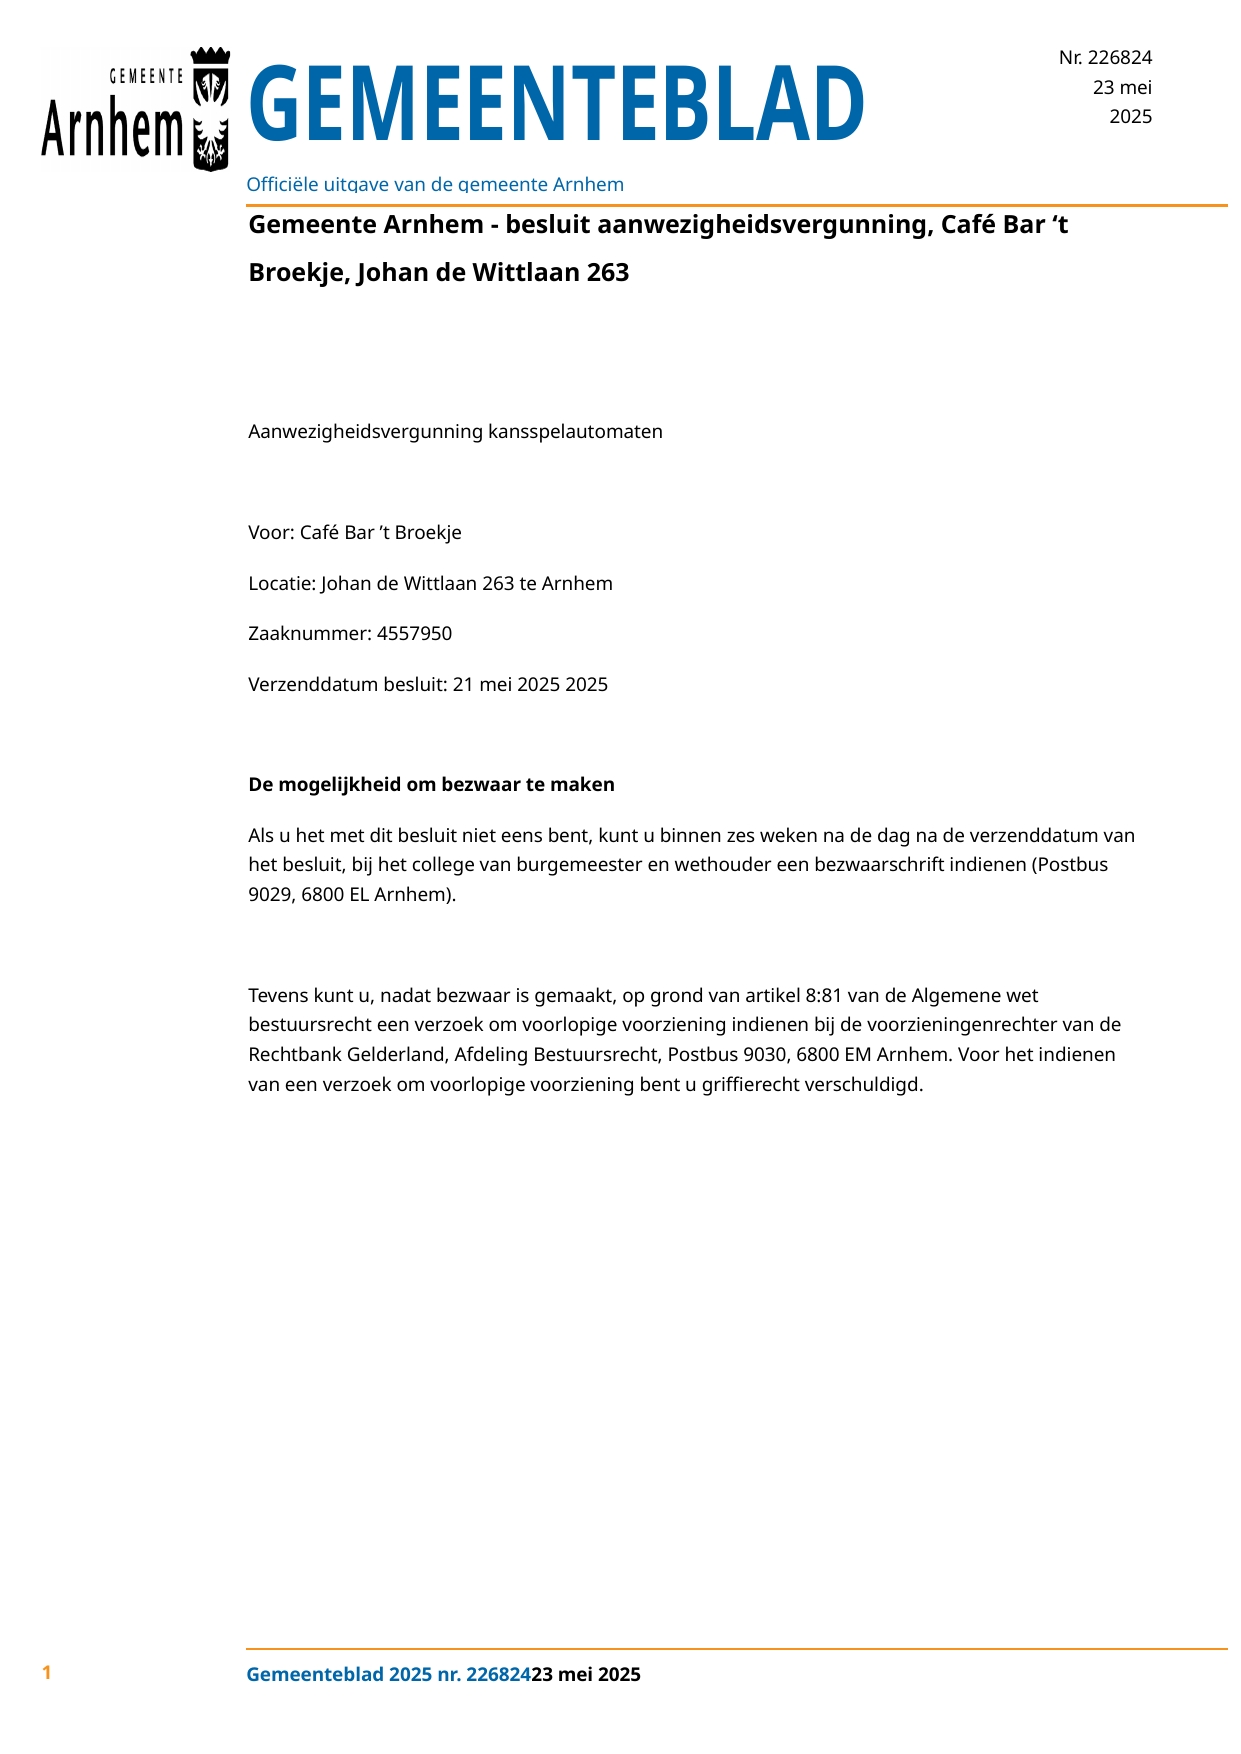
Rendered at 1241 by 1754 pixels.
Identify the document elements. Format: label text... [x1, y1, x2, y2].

text De mogelijkheid om bezwaar te maken [248, 772, 1152, 797]
picture [41, 47, 231, 172]
text Als u het met dit besluit niet eens bent, kunt u binnen zes weken na de dag na de verzenddatum van het besluit, bij het college van burgemeester en wethouder een bezwaarschrift indienen (Postbus 9029, 6800 EL Arnhem). [248, 822, 1152, 907]
text Verzenddatum besluit: 21 mei 2025 2025 [248, 671, 1152, 697]
text Voor: Café Bar ’t Broekje [248, 519, 1152, 545]
text Gemeente Arnhem - besluit aanwezigheidsvergunning, Café Bar ‘t Broekje, Johan de Wittlaan 263 [248, 207, 1152, 288]
text Tevens kunt u, nadat bezwaar is gemaakt, op grond van artikel 8:81 van de Algemene wet bestuursrecht een verzoek om voorlopige voorziening indienen bij de voorzieningenrechter van de Rechtbank Gelderland, Afdeling Bestuursrecht, Postbus 9030, 6800 EM Arnhem. Voor het indienen van een verzoek om voorlopige voorziening bent u griffierecht verschuldigd. [248, 982, 1152, 1097]
text Aanwezigheidsvergunning kansspelautomaten [248, 419, 1152, 444]
text Locatie: Johan de Wittlaan 263 te Arnhem [248, 570, 1152, 596]
text Zaaknummer: 4557950 [248, 620, 1152, 646]
